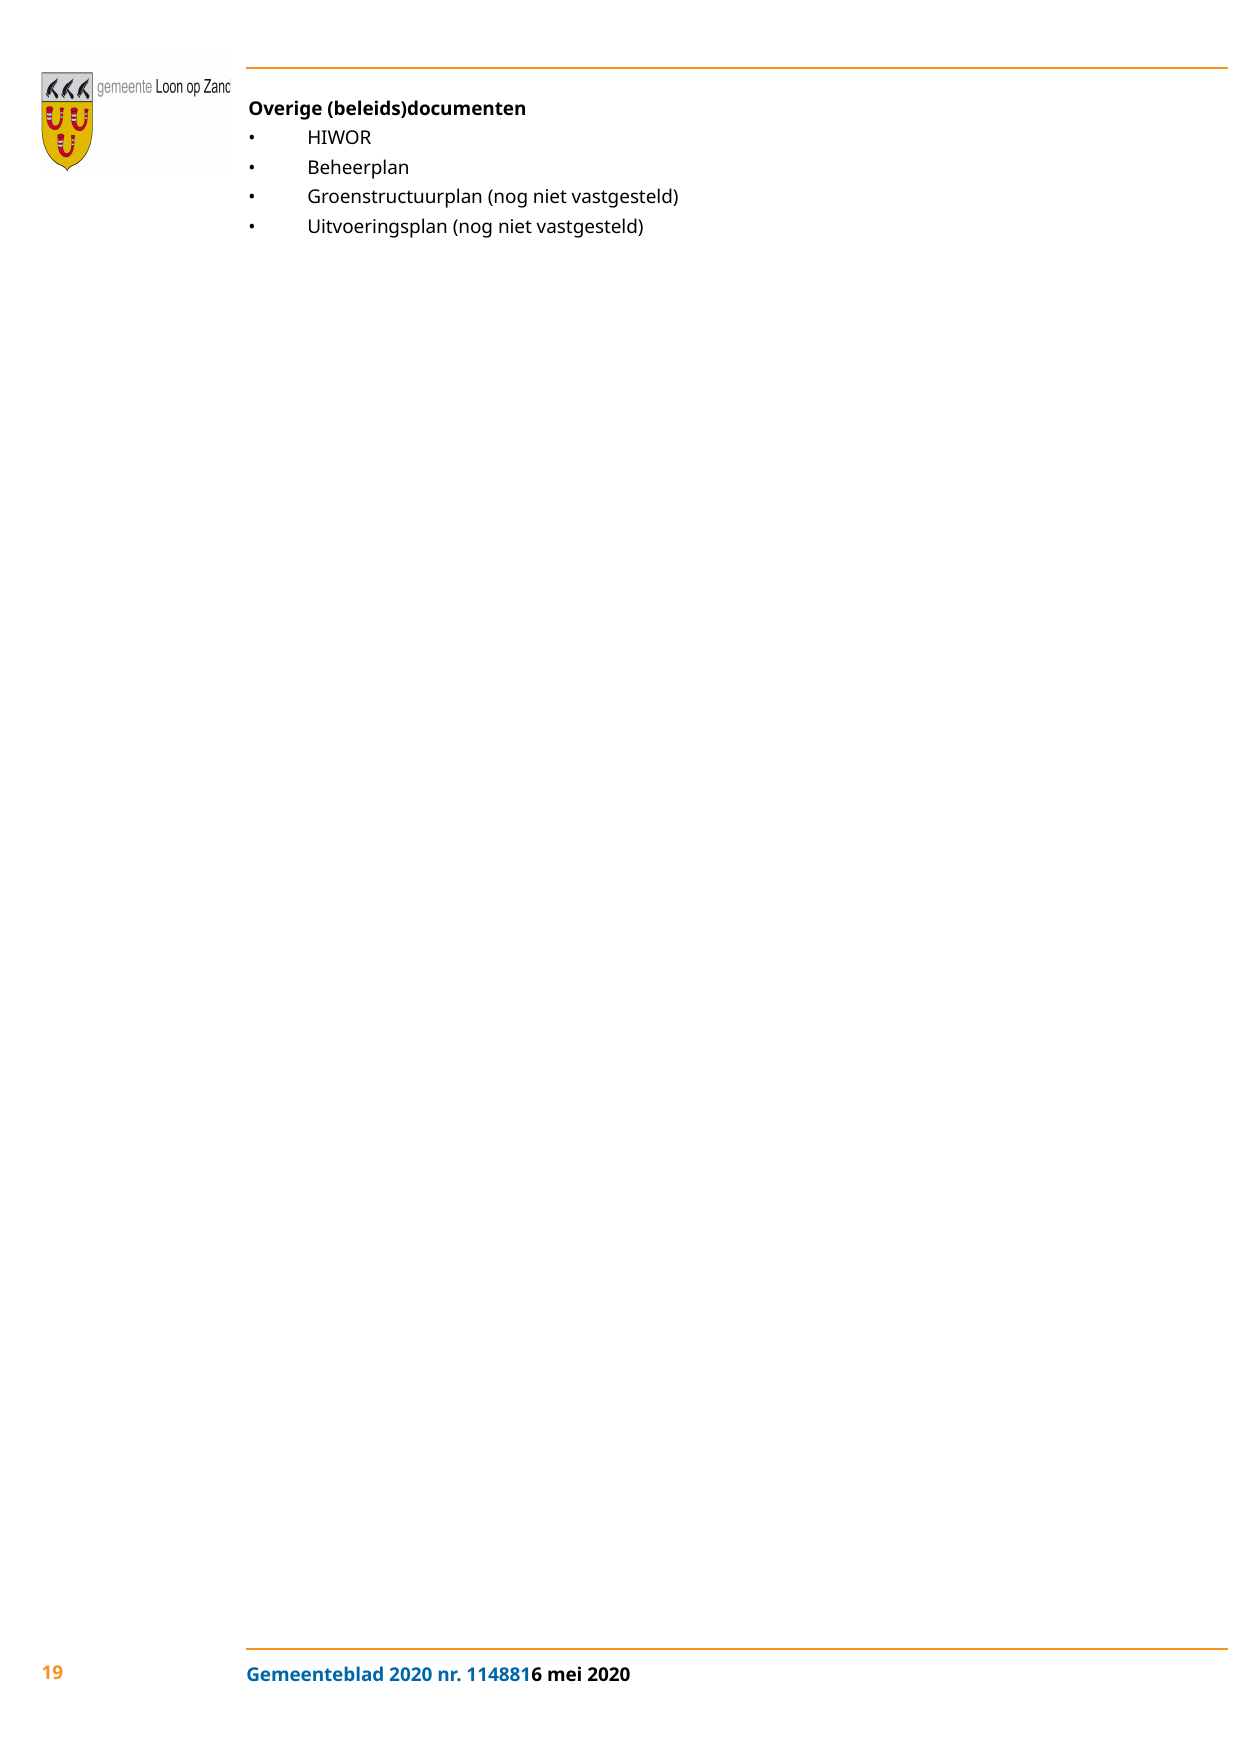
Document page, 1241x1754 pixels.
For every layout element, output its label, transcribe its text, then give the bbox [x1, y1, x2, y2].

picture [41, 47, 231, 172]
text Overige (beleids)documenten [248, 95, 1152, 121]
list HIWOR [248, 124, 1152, 150]
list Groenstructuurplan (nog niet vastgesteld) [248, 183, 1152, 209]
list Beheerplan [248, 154, 1152, 180]
list Uitvoeringsplan (nog niet vastgesteld) [248, 213, 1152, 239]
